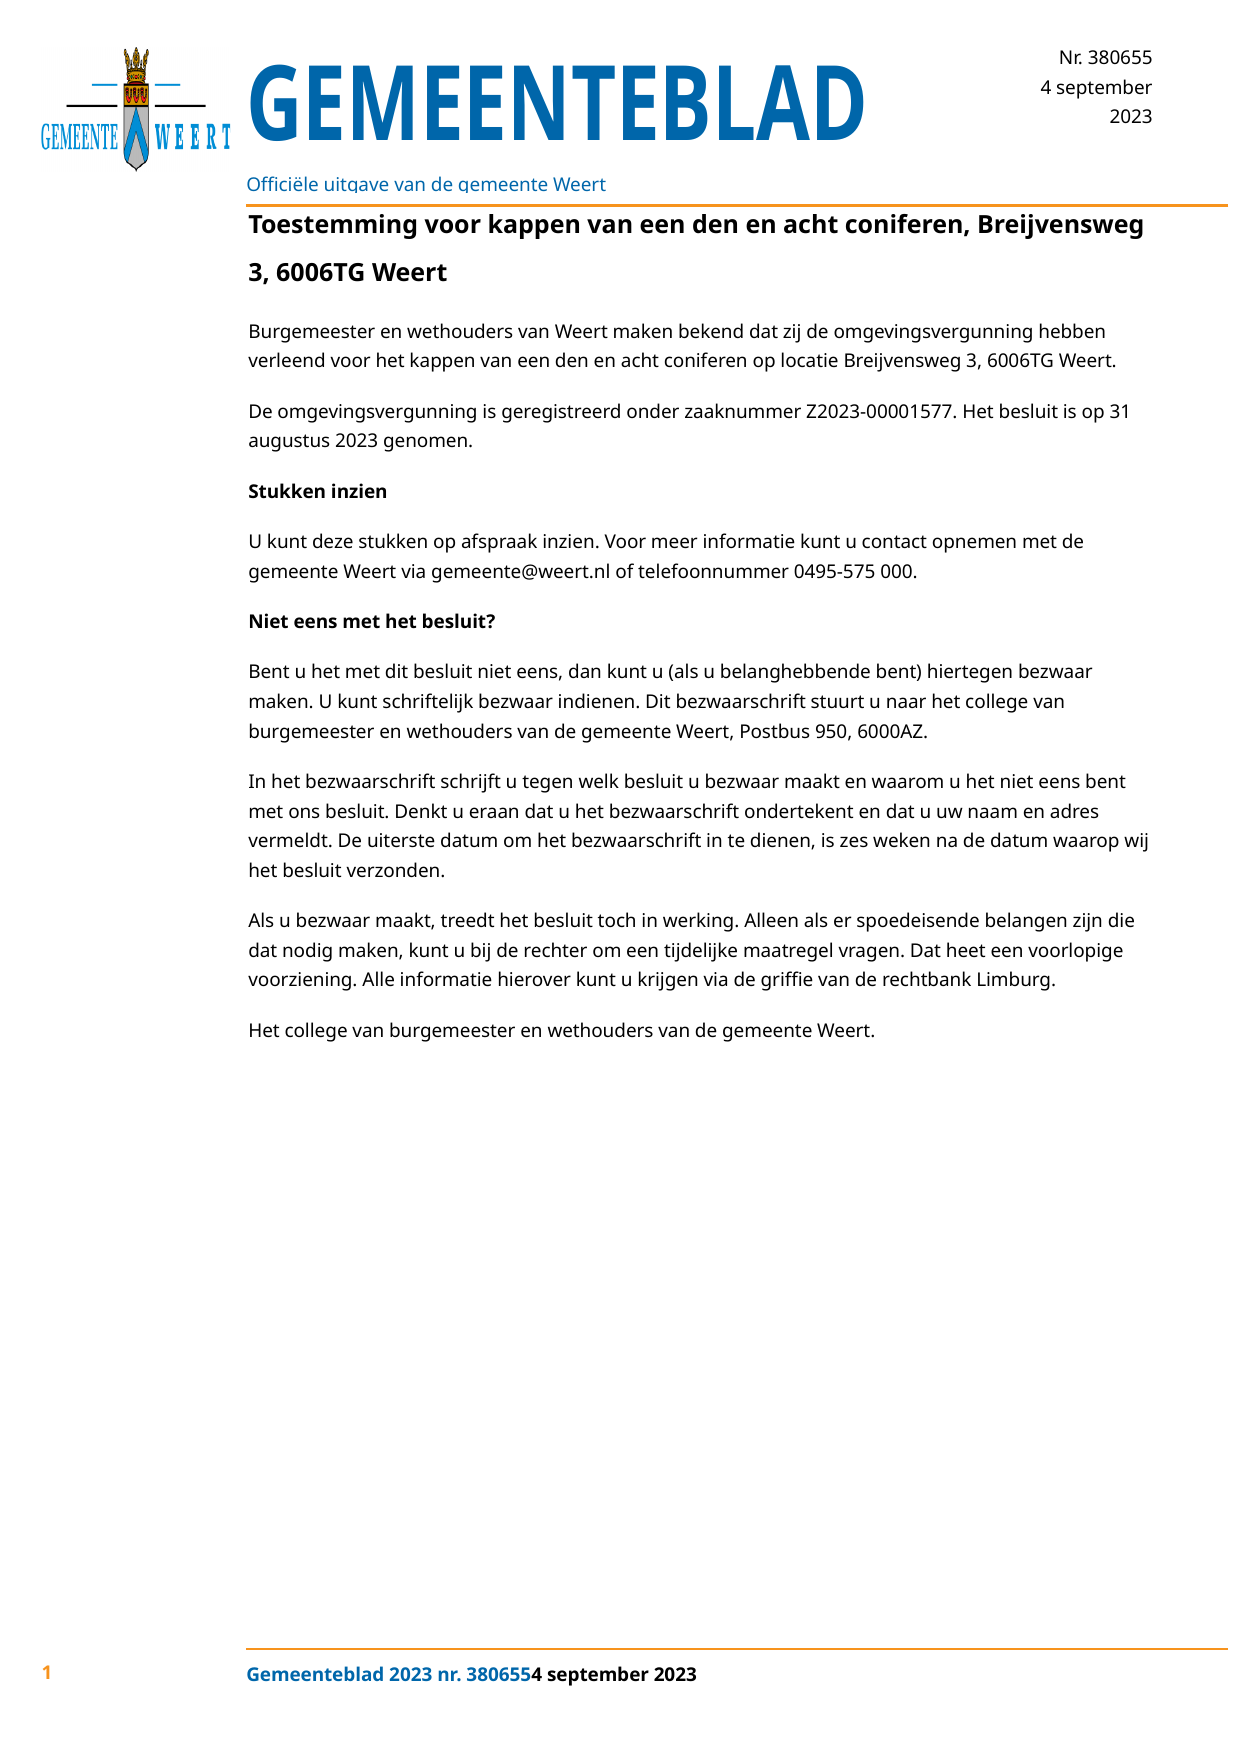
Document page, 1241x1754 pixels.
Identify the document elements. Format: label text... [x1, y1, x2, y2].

text Burgemeester en wethouders van Weert maken bekend dat zij de omgevingsvergunning hebben verleend voor het kappen van een den en acht coniferen op locatie Breijvensweg 3, 6006TG Weert. [248, 318, 1152, 373]
text Niet eens met het besluit? [248, 608, 1152, 634]
text Als u bezwaar maakt, treedt het besluit toch in werking. Alleen als er spoedeisende belangen zijn die dat nodig maken, kunt u bij de rechter om een tijdelijke maatregel vragen. Dat heet een voorlopige voorziening. Alle informatie hierover kunt u krijgen via de griffie van de rechtbank Limburg. [248, 907, 1152, 992]
text In het bezwaarschrift schrijft u tegen welk besluit u bezwaar maakt en waarom u het niet eens bent met ons besluit. Denkt u eraan dat u het bezwaarschrift ondertekent en dat u uw naam en adres vermeldt. De uiterste datum om het bezwaarschrift in te dienen, is zes weken na de datum waarop wij het besluit verzonden. [248, 768, 1152, 883]
text U kunt deze stukken op afspraak inzien. Voor meer informatie kunt u contact opnemen met de gemeente Weert via gemeente@weert.nl of telefoonnummer 0495-575 000. [248, 528, 1152, 584]
picture [41, 47, 231, 172]
text De omgevingsvergunning is geregistreerd onder zaaknummer Z2023-00001577. Het besluit is op 31 augustus 2023 genomen. [248, 398, 1152, 453]
text Stukken inzien [248, 478, 1152, 504]
text Toestemming voor kappen van een den en acht coniferen, Breijvensweg 3, 6006TG Weert [248, 207, 1152, 288]
text Bent u het met dit besluit niet eens, dan kunt u (als u belanghebbende bent) hiertegen bezwaar maken. U kunt schriftelijk bezwaar indienen. Dit bezwaarschrift stuurt u naar het college van burgemeester en wethouders van de gemeente Weert, Postbus 950, 6000AZ. [248, 659, 1152, 744]
text Het college van burgemeester en wethouders van de gemeente Weert. [248, 1017, 1152, 1043]
